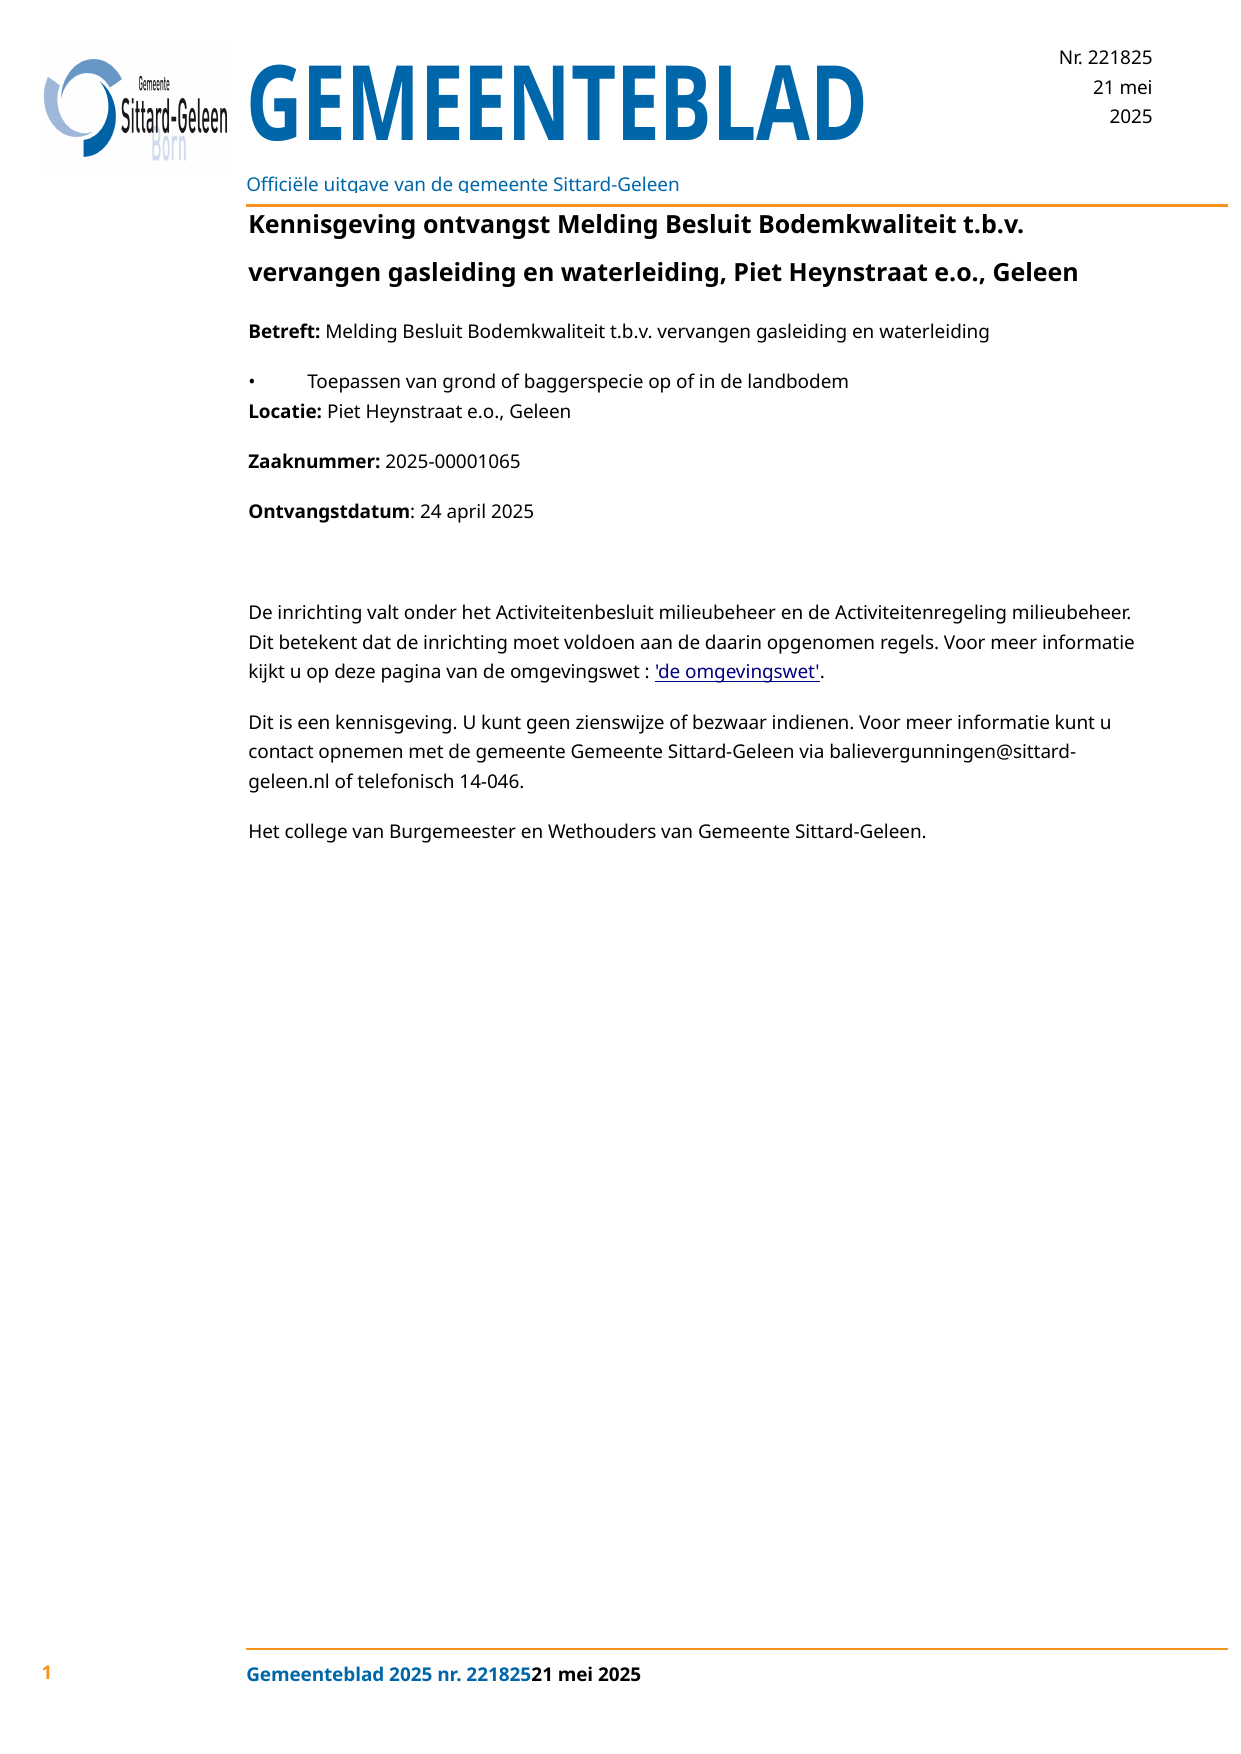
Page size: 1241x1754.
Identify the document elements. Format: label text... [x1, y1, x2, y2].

text Kennisgeving ontvangst Melding Besluit Bodemkwaliteit t.b.v. vervangen gasleiding en waterleiding, Piet Heynstraat e.o., Geleen [248, 207, 1152, 288]
picture [41, 47, 231, 172]
text Betreft: Melding Besluit Bodemkwaliteit t.b.v. vervangen gasleiding en waterleiding [248, 318, 1152, 344]
list Toepassen van grond of baggerspecie op of in de landbodem [248, 368, 1152, 394]
text Ontvangstdatum: 24 april 2025 [248, 499, 1152, 524]
text De inrichting valt onder het Activiteitenbesluit milieubeheer en de Activiteitenregeling milieubeheer. Dit betekent dat de inrichting moet voldoen aan de daarin opgenomen regels. Voor meer informatie kijkt u op deze pagina van de omgevingswet : 'de omgevingswet'. [248, 599, 1152, 684]
text Locatie: Piet Heynstraat e.o., Geleen [248, 398, 1152, 424]
text Dit is een kennisgeving. U kunt geen zienswijze of bezwaar indienen. Voor meer informatie kunt u contact opnemen met de gemeente Gemeente Sittard-Geleen via balievergunningen@sittard-geleen.nl of telefonisch 14-046. [248, 709, 1152, 794]
text Het college van Burgemeester en Wethouders van Gemeente Sittard-Geleen. [248, 819, 1152, 844]
text Zaaknummer: 2025-00001065 [248, 448, 1152, 474]
